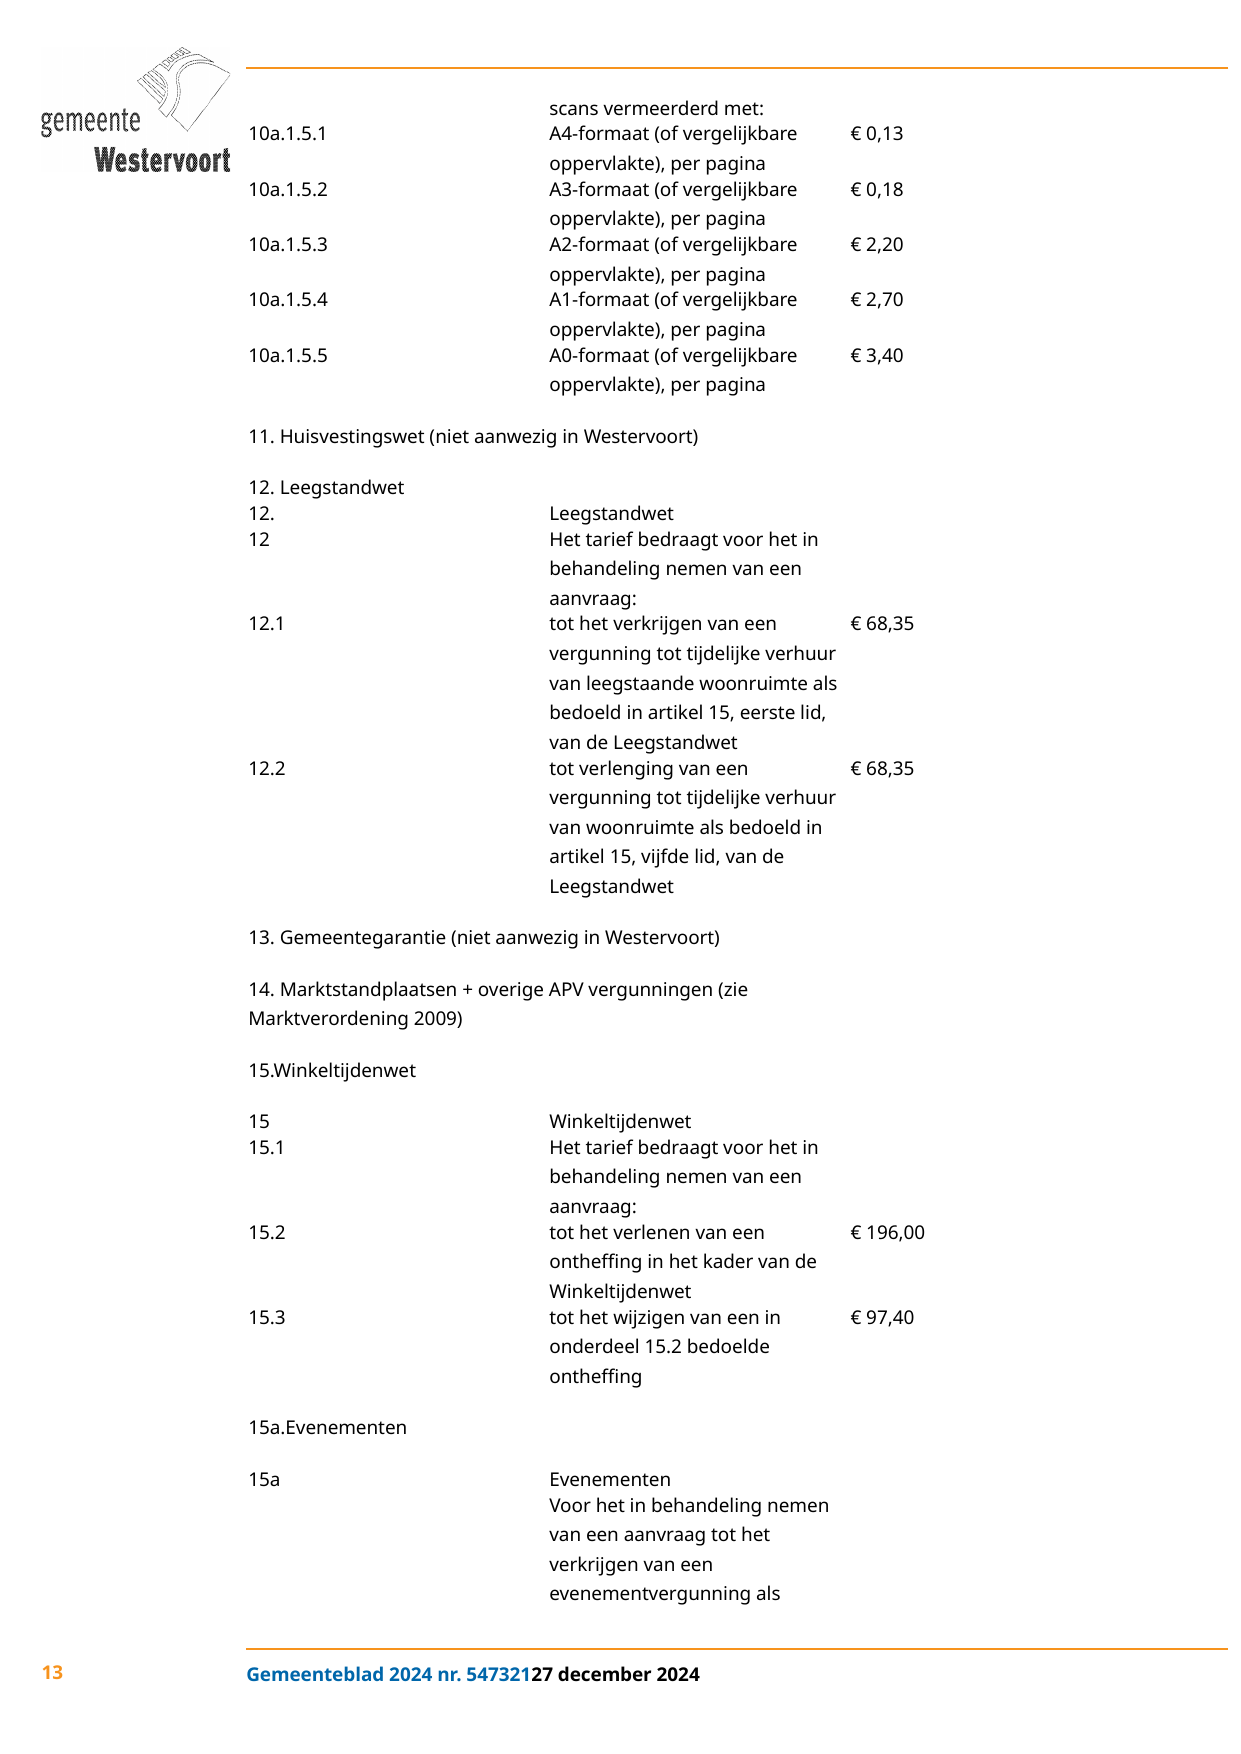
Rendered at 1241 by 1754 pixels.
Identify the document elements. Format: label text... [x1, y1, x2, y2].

table_cell scans vermeerderd met: [549, 95, 850, 121]
table_cell A1-formaat (of vergelijkbare oppervlakte), per pagina [549, 286, 850, 342]
table_cell Het tarief bedraagt voor het in behandeling nemen van een aanvraag: [549, 1134, 850, 1219]
table_cell [248, 1083, 549, 1108]
table_cell [850, 423, 1152, 448]
table_cell [549, 1440, 850, 1466]
table_cell [549, 950, 850, 976]
table_cell [850, 397, 1152, 423]
table_cell 15 [248, 1109, 549, 1134]
table_cell [549, 1389, 850, 1414]
table_cell € 68,35 [850, 611, 1152, 755]
table_cell € 2,20 [850, 231, 1152, 286]
picture [41, 47, 231, 172]
table_cell [549, 1031, 850, 1057]
table_cell 12. Leegstandwet [248, 474, 850, 500]
table_cell Voor het in behandeling nemen van een aanvraag tot het verkrijgen van een evenementvergunning als [549, 1492, 850, 1606]
table_cell [850, 976, 1152, 1031]
table_cell [549, 449, 850, 474]
table_cell € 0,13 [850, 121, 1152, 176]
table_cell 15.Winkeltijdenwet [248, 1057, 850, 1083]
table_cell [850, 1440, 1152, 1466]
table_cell A3-formaat (of vergelijkbare oppervlakte), per pagina [549, 176, 850, 231]
table_cell [248, 95, 549, 121]
table_cell 12.2 [248, 755, 549, 899]
table_cell [549, 899, 850, 924]
table_cell [850, 1109, 1152, 1134]
table_cell Leegstandwet [549, 500, 850, 526]
table_cell Evenementen [549, 1466, 850, 1492]
table_cell Het tarief bedraagt voor het in behandeling nemen van een aanvraag: [549, 526, 850, 611]
table_cell € 196,00 [850, 1219, 1152, 1304]
table_cell [850, 474, 1152, 500]
table_cell A0-formaat (of vergelijkbare oppervlakte), per pagina [549, 342, 850, 397]
table_cell 10a.1.5.2 [248, 176, 549, 231]
table_cell tot het wijzigen van een in onderdeel 15.2 bedoelde ontheffing [549, 1304, 850, 1389]
table_cell [549, 397, 850, 423]
table_cell 11. Huisvestingswet (niet aanwezig in Westervoort) [248, 423, 850, 448]
table_cell [248, 397, 549, 423]
table_cell [248, 1440, 549, 1466]
table_cell [248, 1031, 549, 1057]
table_cell [248, 449, 549, 474]
table_cell [850, 95, 1152, 121]
table_cell 15.2 [248, 1219, 549, 1304]
table_cell 14. Marktstandplaatsen + overige APV vergunningen (zie Marktverordening 2009) [248, 976, 850, 1031]
table_cell 10a.1.5.5 [248, 342, 549, 397]
table_cell [850, 950, 1152, 976]
table_cell Winkeltijdenwet [549, 1109, 850, 1134]
table_cell [850, 1466, 1152, 1492]
table_cell 15.3 [248, 1304, 549, 1389]
table_cell [850, 925, 1152, 950]
table_cell [850, 1134, 1152, 1219]
table_cell A2-formaat (of vergelijkbare oppervlakte), per pagina [549, 231, 850, 286]
table_cell tot het verlenen van een ontheffing in het kader van de Winkeltijdenwet [549, 1219, 850, 1304]
table_cell 13. Gemeentegarantie (niet aanwezig in Westervoort) [248, 925, 850, 950]
table_cell € 0,18 [850, 176, 1152, 231]
table_cell € 68,35 [850, 755, 1152, 899]
table_cell [850, 500, 1152, 526]
table_cell [850, 1492, 1152, 1606]
table_cell [850, 1057, 1152, 1083]
table_cell [850, 1031, 1152, 1057]
table_cell 15.1 [248, 1134, 549, 1219]
table_cell [248, 1492, 549, 1606]
table_cell 15a [248, 1466, 549, 1492]
table_cell 12.1 [248, 611, 549, 755]
table_cell [850, 526, 1152, 611]
table_cell tot verlenging van een vergunning tot tijdelijke verhuur van woonruimte als bedoeld in artikel 15, vijfde lid, van de Leegstandwet [549, 755, 850, 899]
table_cell A4-formaat (of vergelijkbare oppervlakte), per pagina [549, 121, 850, 176]
table_cell 15a.Evenementen [248, 1415, 850, 1440]
table_cell 10a.1.5.1 [248, 121, 549, 176]
table_cell [850, 1415, 1152, 1440]
table_cell € 97,40 [850, 1304, 1152, 1389]
table_cell 12 [248, 526, 549, 611]
table_cell 10a.1.5.4 [248, 286, 549, 342]
table_cell tot het verkrijgen van een vergunning tot tijdelijke verhuur van leegstaande woonruimte als bedoeld in artikel 15, eerste lid, van de Leegstandwet [549, 611, 850, 755]
table_cell [248, 899, 549, 924]
table_cell [850, 1083, 1152, 1108]
table_cell € 2,70 [850, 286, 1152, 342]
table_cell [850, 1389, 1152, 1414]
table_cell [549, 1083, 850, 1108]
table_cell 12. [248, 500, 549, 526]
table_cell [248, 950, 549, 976]
table_cell [850, 899, 1152, 924]
table_cell [850, 449, 1152, 474]
table_cell 10a.1.5.3 [248, 231, 549, 286]
table_cell [248, 1389, 549, 1414]
table_cell € 3,40 [850, 342, 1152, 397]
